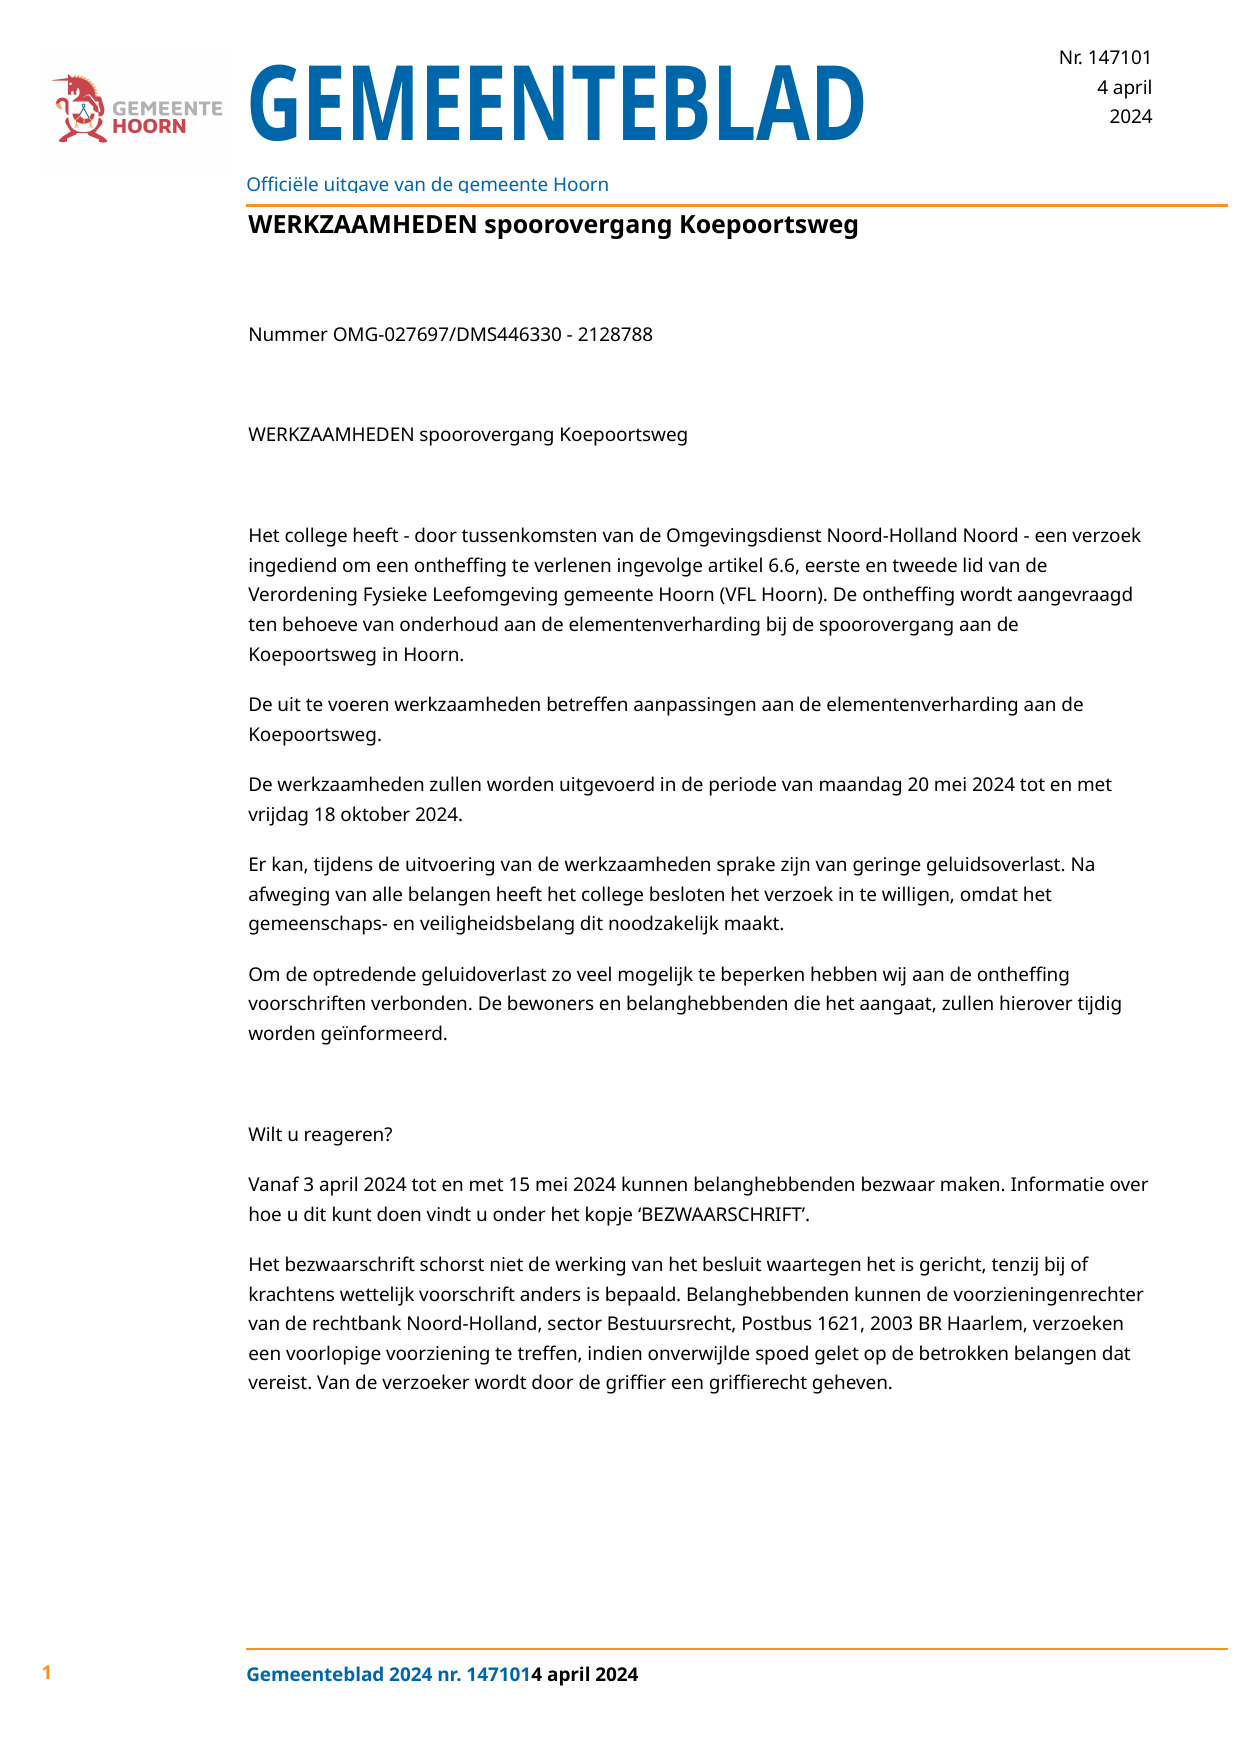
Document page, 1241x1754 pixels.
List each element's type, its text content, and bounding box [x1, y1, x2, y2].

text De uit te voeren werkzaamheden betreffen aanpassingen aan de elementenverharding aan de Koepoortsweg. [248, 691, 1152, 746]
text De werkzaamheden zullen worden uitgevoerd in de periode van maandag 20 mei 2024 tot en met vrijdag 18 oktober 2024. [248, 771, 1152, 826]
text WERKZAAMHEDEN spoorovergang Koepoortsweg [248, 422, 1152, 447]
text Er kan, tijdens de uitvoering van de werkzaamheden sprake zijn van geringe geluidsoverlast. Na afweging van alle belangen heeft het college besloten het verzoek in te willigen, omdat het gemeenschaps- en veiligheidsbelang dit noodzakelijk maakt. [248, 851, 1152, 936]
text Het college heeft - door tussenkomsten van de Omgevingsdienst Noord-Holland Noord - een verzoek ingediend om een ontheffing te verlenen ingevolge artikel 6.6, eerste en tweede lid van de Verordening Fysieke Leefomgeving gemeente Hoorn (VFL Hoorn). De ontheffing wordt aangevraagd ten behoeve van onderhoud aan de elementenverharding bij de spoorovergang aan de Koepoortsweg in Hoorn. [248, 522, 1152, 666]
text Om de optredende geluidoverlast zo veel mogelijk te beperken hebben wij aan de ontheffing voorschriften verbonden. De bewoners en belanghebbenden die het aangaat, zullen hierover tijdig worden geïnformeerd. [248, 961, 1152, 1046]
text Wilt u reageren? [248, 1121, 1152, 1146]
picture [41, 47, 231, 172]
text Het bezwaarschrift schorst niet de werking van het besluit waartegen het is gericht, tenzij bij of krachtens wettelijk voorschrift anders is bepaald. Belanghebbenden kunnen de voorzieningenrechter van de rechtbank Noord-Holland, sector Bestuursrecht, Postbus 1621, 2003 BR Haarlem, verzoeken een voorlopige voorziening te treffen, indien onverwijlde spoed gelet op de betrokken belangen dat vereist. Van de verzoeker wordt door de griffier een griffierecht geheven. [248, 1251, 1152, 1395]
text Vanaf 3 april 2024 tot en met 15 mei 2024 kunnen belanghebbenden bezwaar maken. Informatie over hoe u dit kunt doen vindt u onder het kopje ‘BEZWAARSCHRIFT’. [248, 1171, 1152, 1226]
text WERKZAAMHEDEN spoorovergang Koepoortsweg [248, 207, 1152, 241]
text Nummer OMG-027697/DMS446330 - 2128788 [248, 321, 1152, 346]
